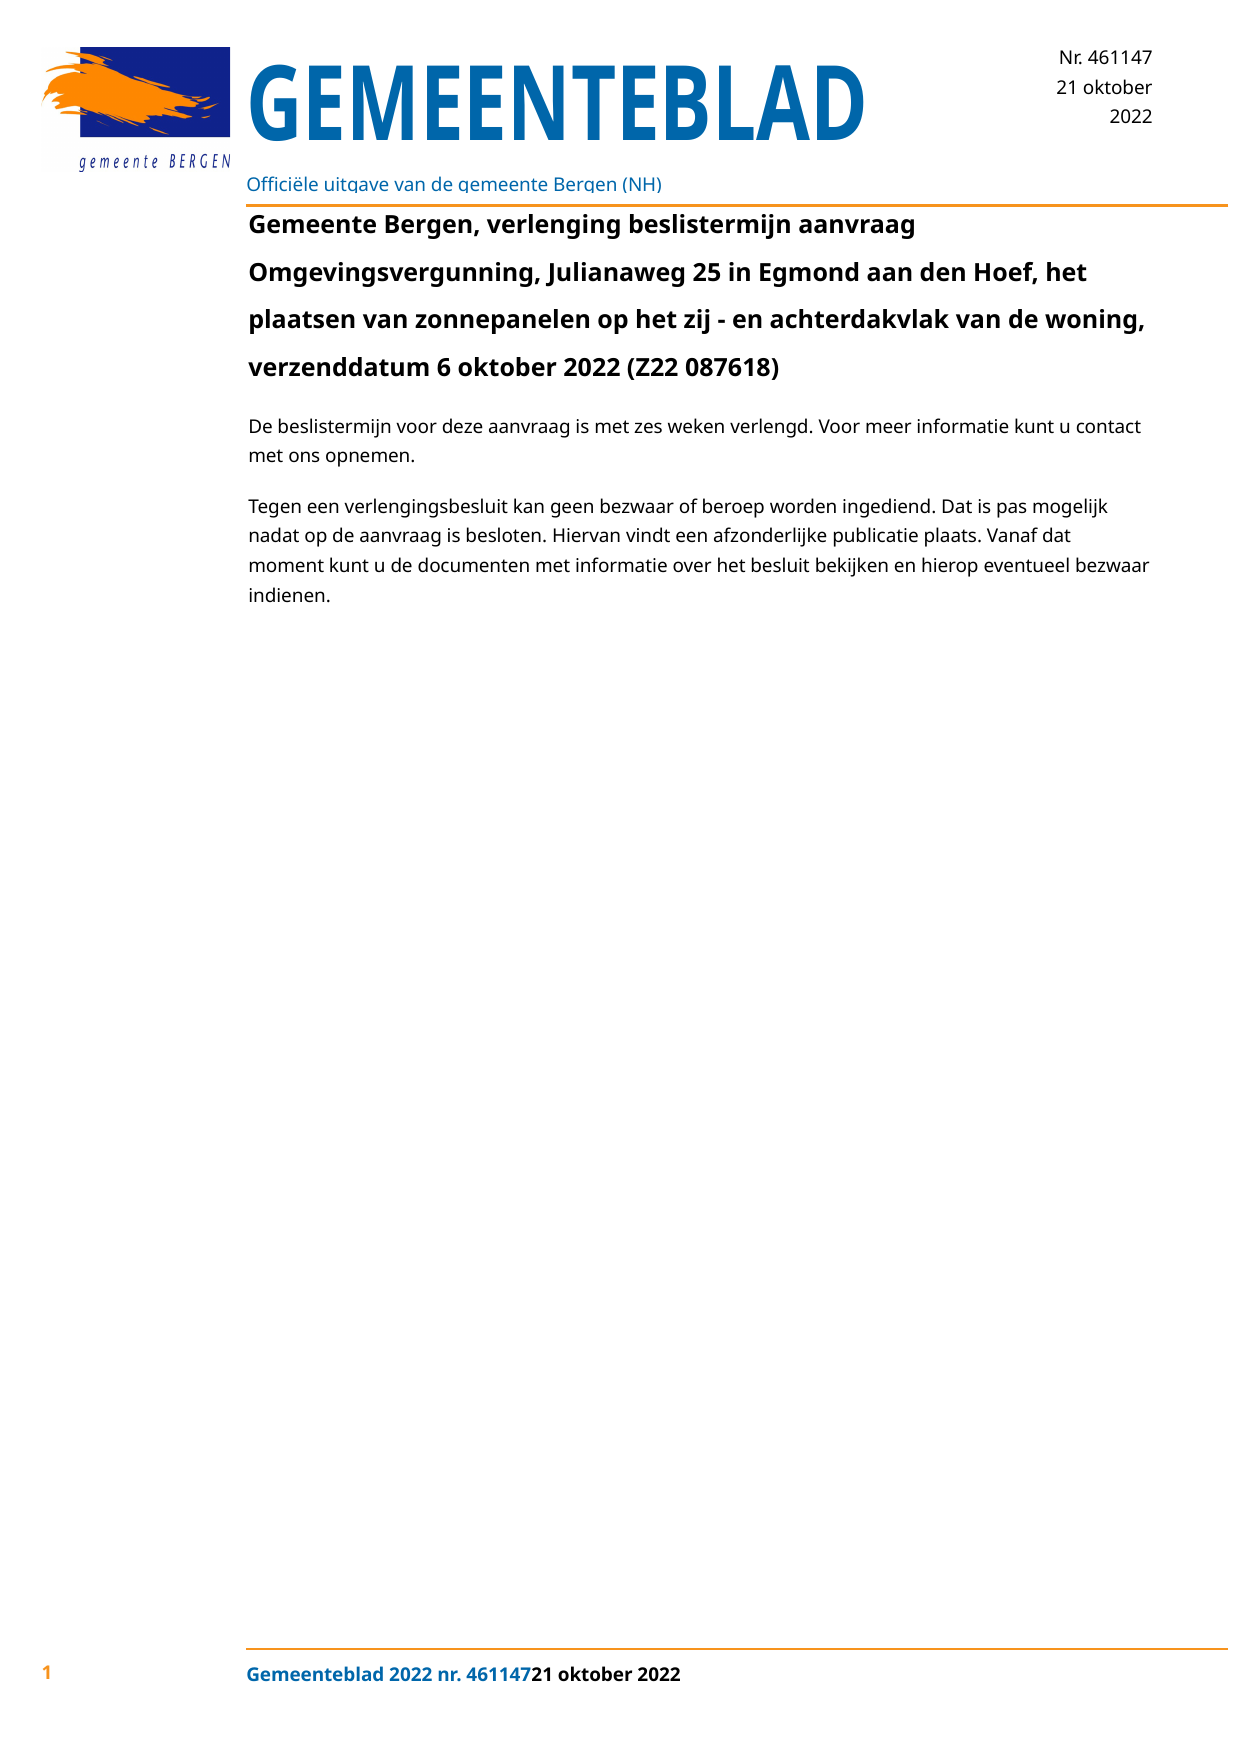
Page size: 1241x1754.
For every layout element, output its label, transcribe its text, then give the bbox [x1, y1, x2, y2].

text Gemeente Bergen, verlenging beslistermijn aanvraag Omgevingsvergunning, Julianaweg 25 in Egmond aan den Hoef, het plaatsen van zonnepanelen op het zij - en achterdakvlak van de woning, verzenddatum 6 oktober 2022 (Z22 087618) [248, 207, 1152, 384]
text De beslistermijn voor deze aanvraag is met zes weken verlengd. Voor meer informatie kunt u contact met ons opnemen. [248, 413, 1152, 468]
picture [41, 47, 231, 172]
text Tegen een verlengingsbesluit kan geen bezwaar of beroep worden ingediend. Dat is pas mogelijk nadat op de aanvraag is besloten. Hiervan vindt een afzonderlijke publicatie plaats. Vanaf dat moment kunt u de documenten met informatie over het besluit bekijken en hierop eventueel bezwaar indienen. [248, 493, 1152, 608]
